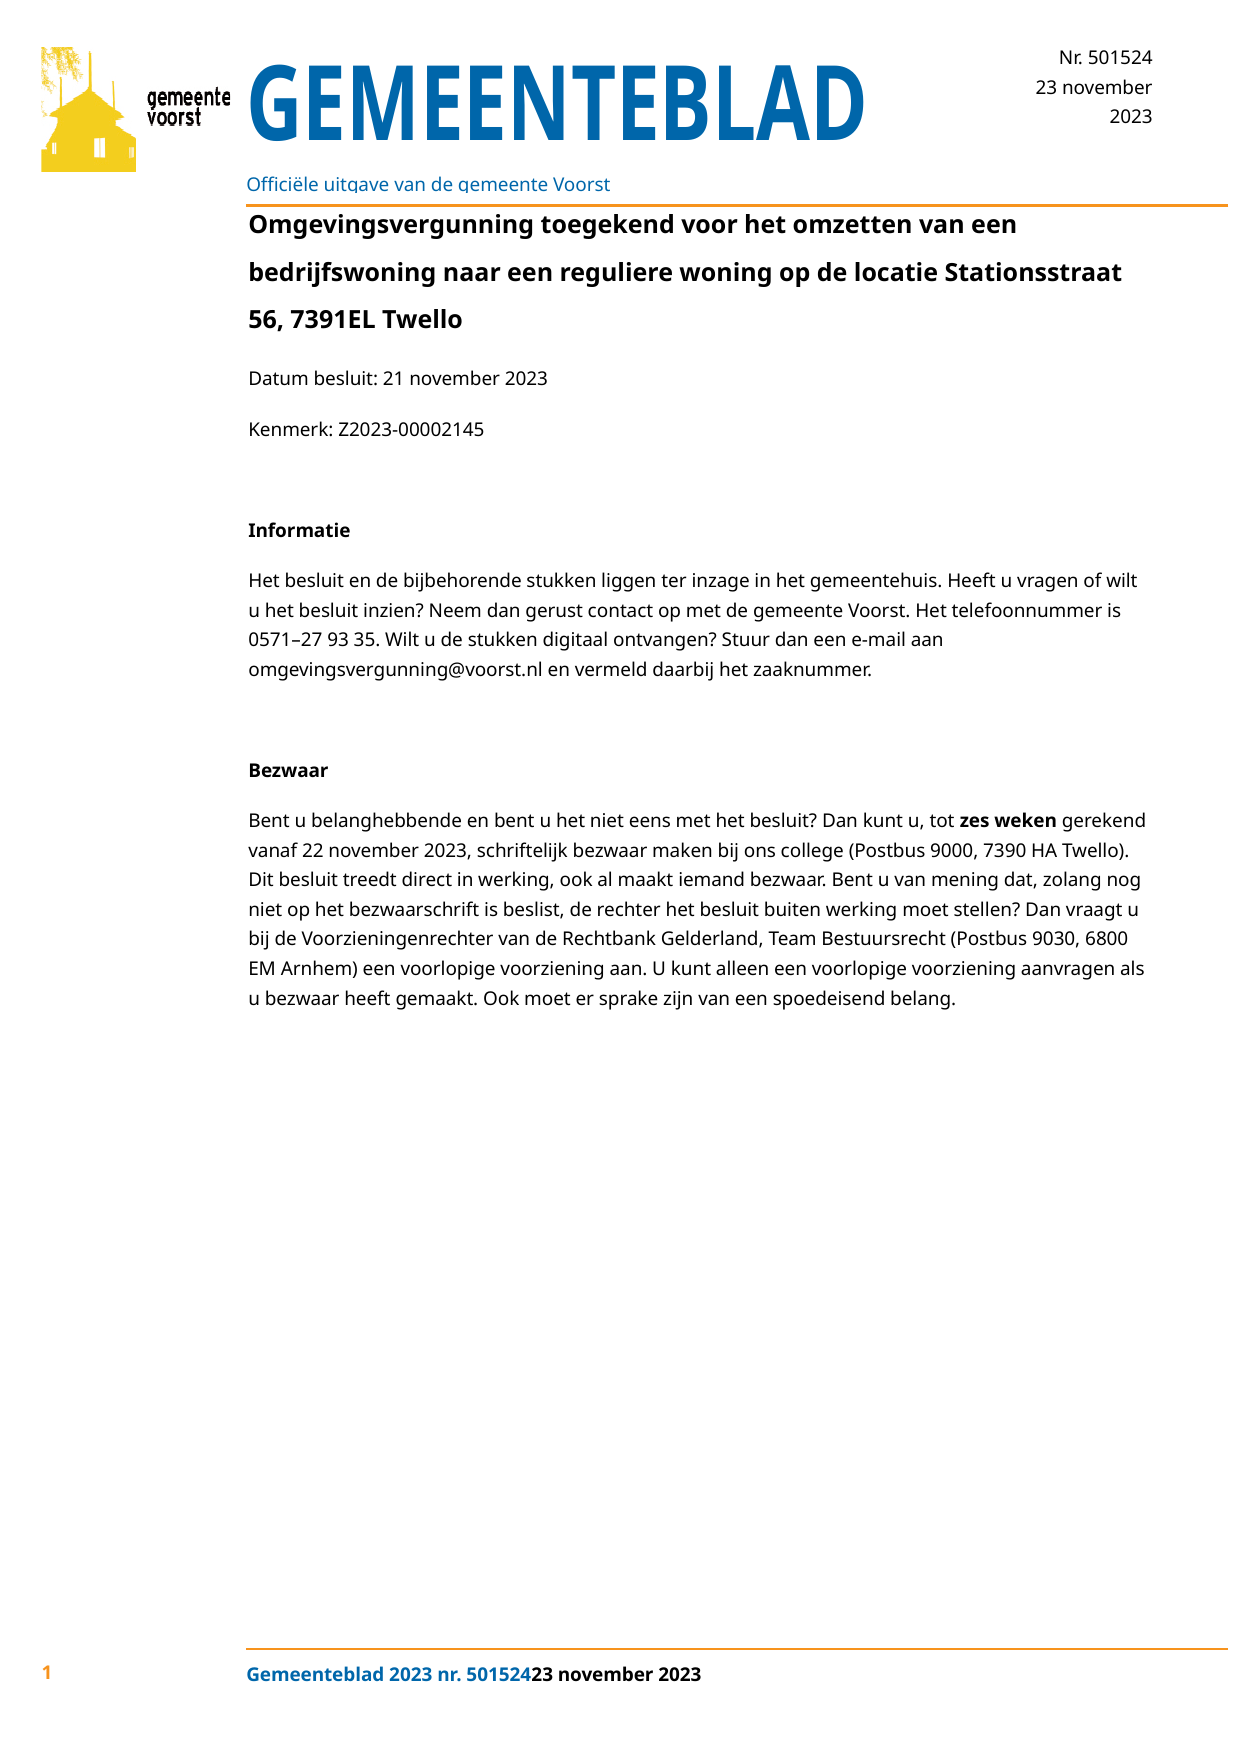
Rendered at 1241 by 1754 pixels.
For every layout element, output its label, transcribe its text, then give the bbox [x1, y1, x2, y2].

text Bezwaar [248, 757, 1152, 782]
picture [41, 47, 231, 172]
text Datum besluit: 21 november 2023 [248, 366, 1152, 391]
text Kenmerk: Z2023-00002145 [248, 416, 1152, 442]
text Bent u belanghebbende en bent u het niet eens met het besluit? Dan kunt u, tot zes weken gerekend vanaf 22 november 2023, schriftelijk bezwaar maken bij ons college (Postbus 9000, 7390 HA Twello). Dit besluit treedt direct in werking, ook al maakt iemand bezwaar. Bent u van mening dat, zolang nog niet op het bezwaarschrift is beslist, de rechter het besluit buiten werking moet stellen? Dan vraagt u bij de Voorzieningenrechter van de Rechtbank Gelderland, Team Bestuursrecht (Postbus 9030, 6800 EM Arnhem) een voorlopige voorziening aan. U kunt alleen een voorlopige voorziening aanvragen als u bezwaar heeft gemaakt. Ook moet er sprake zijn van een spoedeisend belang. [248, 807, 1152, 1010]
text Het besluit en de bijbehorende stukken liggen ter inzage in het gemeentehuis. Heeft u vragen of wilt u het besluit inzien? Neem dan gerust contact op met de gemeente Voorst. Het telefoonnummer is 0571–27 93 35. Wilt u de stukken digitaal ontvangen? Stuur dan een e-mail aan omgevingsvergunning@voorst.nl en vermeld daarbij het zaaknummer. [248, 567, 1152, 682]
text Omgevingsvergunning toegekend voor het omzetten van een bedrijfswoning naar een reguliere woning op de locatie Stationsstraat 56, 7391EL Twello [248, 207, 1152, 336]
text Informatie [248, 517, 1152, 542]
